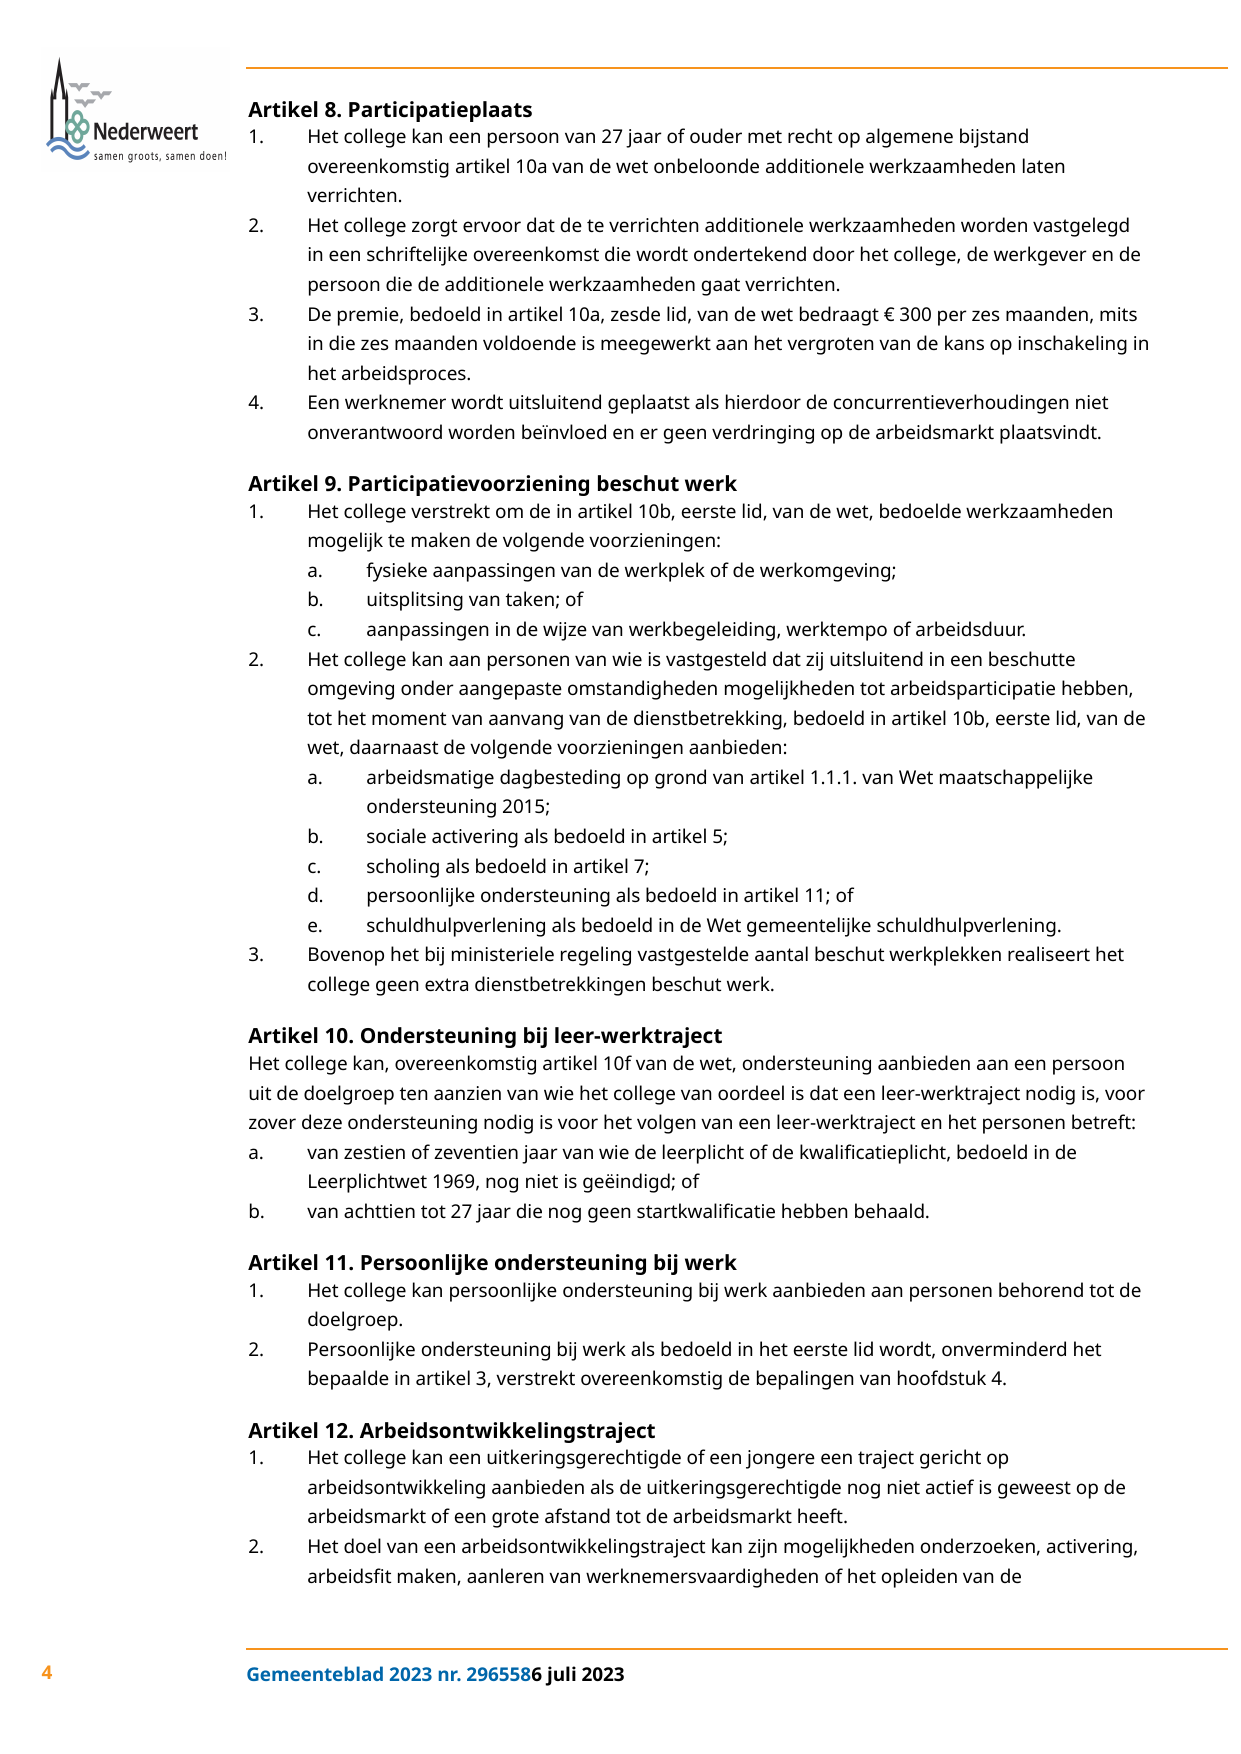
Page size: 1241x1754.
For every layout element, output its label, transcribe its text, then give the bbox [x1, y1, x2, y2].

list persoonlijke ondersteuning als bedoeld in artikel 11; of [307, 882, 1152, 908]
list Het college kan aan personen van wie is vastgesteld dat zij uitsluitend in een beschutte omgeving onder aangepaste omstandigheden mogelijkheden tot arbeidsparticipatie hebben, tot het moment van aanvang van de dienstbetrekking, bedoeld in artikel 10b, eerste lid, van de wet, daarnaast de volgende voorzieningen aanbieden: [248, 646, 1152, 760]
list Het college zorgt ervoor dat de te verrichten additionele werkzaamheden worden vastgelegd in een schriftelijke overeenkomst die wordt ondertekend door het college, de werkgever en de persoon die de additionele werkzaamheden gaat verrichten. [248, 212, 1152, 297]
list Het college kan persoonlijke ondersteuning bij werk aanbieden aan personen behorend tot de doelgroep. [248, 1277, 1152, 1332]
list Persoonlijke ondersteuning bij werk als bedoeld in het eerste lid wordt, onverminderd het bepaalde in artikel 3, verstrekt overeenkomstig de bepalingen van hoofdstuk 4. [248, 1336, 1152, 1391]
text Artikel 12. Arbeidsontwikkelingstraject [248, 1416, 1152, 1444]
list van achttien tot 27 jaar die nog geen startkwalificatie hebben behaald. [248, 1198, 1152, 1224]
list sociale activering als bedoeld in artikel 5; [307, 823, 1152, 849]
list schuldhulpverlening als bedoeld in de Wet gemeentelijke schuldhulpverlening. [307, 912, 1152, 938]
list arbeidsmatige dagbesteding op grond van artikel 1.1.1. van Wet maatschappelijke ondersteuning 2015; [307, 764, 1152, 819]
list scholing als bedoeld in artikel 7; [307, 853, 1152, 879]
list van zestien of zeventien jaar van wie de leerplicht of de kwalificatieplicht, bedoeld in de Leerplichtwet 1969, nog niet is geëindigd; of [248, 1139, 1152, 1194]
list Het college kan een persoon van 27 jaar of ouder met recht op algemene bijstand overeenkomstig artikel 10a van de wet onbeloonde additionele werkzaamheden laten verrichten. [248, 123, 1152, 208]
text Artikel 9. Participatievoorziening beschut werk [248, 469, 1152, 498]
list De premie, bedoeld in artikel 10a, zesde lid, van de wet bedraagt € 300 per zes maanden, mits in die zes maanden voldoende is meegewerkt aan het vergroten van de kans op inschakeling in het arbeidsproces. [248, 301, 1152, 386]
list Het college verstrekt om de in artikel 10b, eerste lid, van de wet, bedoelde werkzaamheden mogelijk te maken de volgende voorzieningen: [248, 498, 1152, 553]
list fysieke aanpassingen van de werkplek of de werkomgeving; [307, 557, 1152, 583]
picture [41, 47, 231, 172]
text Het college kan, overeenkomstig artikel 10f van de wet, ondersteuning aanbieden aan een persoon uit de doelgroep ten aanzien van wie het college van oordeel is dat een leer-werktraject nodig is, voor zover deze ondersteuning nodig is voor het volgen van een leer-werktraject en het personen betreft: [248, 1050, 1152, 1135]
list Een werknemer wordt uitsluitend geplaatst als hierdoor de concurrentieverhoudingen niet onverantwoord worden beïnvloed en er geen verdringing op de arbeidsmarkt plaatsvindt. [248, 389, 1152, 445]
text Artikel 8. Participatieplaats [248, 95, 1152, 123]
list Het doel van een arbeidsontwikkelingstraject kan zijn mogelijkheden onderzoeken, activering, arbeidsfit maken, aanleren van werknemersvaardigheden of het opleiden van de [248, 1533, 1152, 1588]
text Artikel 10. Ondersteuning bij leer-werktraject [248, 1022, 1152, 1050]
text Artikel 11. Persoonlijke ondersteuning bij werk [248, 1248, 1152, 1277]
list Bovenop het bij ministeriele regeling vastgestelde aantal beschut werkplekken realiseert het college geen extra dienstbetrekkingen beschut werk. [248, 942, 1152, 997]
list uitsplitsing van taken; of [307, 587, 1152, 612]
list Het college kan een uitkeringsgerechtigde of een jongere een traject gericht op arbeidsontwikkeling aanbieden als de uitkeringsgerechtigde nog niet actief is geweest op de arbeidsmarkt of een grote afstand tot de arbeidsmarkt heeft. [248, 1444, 1152, 1529]
list aanpassingen in de wijze van werkbegeleiding, werktempo of arbeidsduur. [307, 616, 1152, 642]
